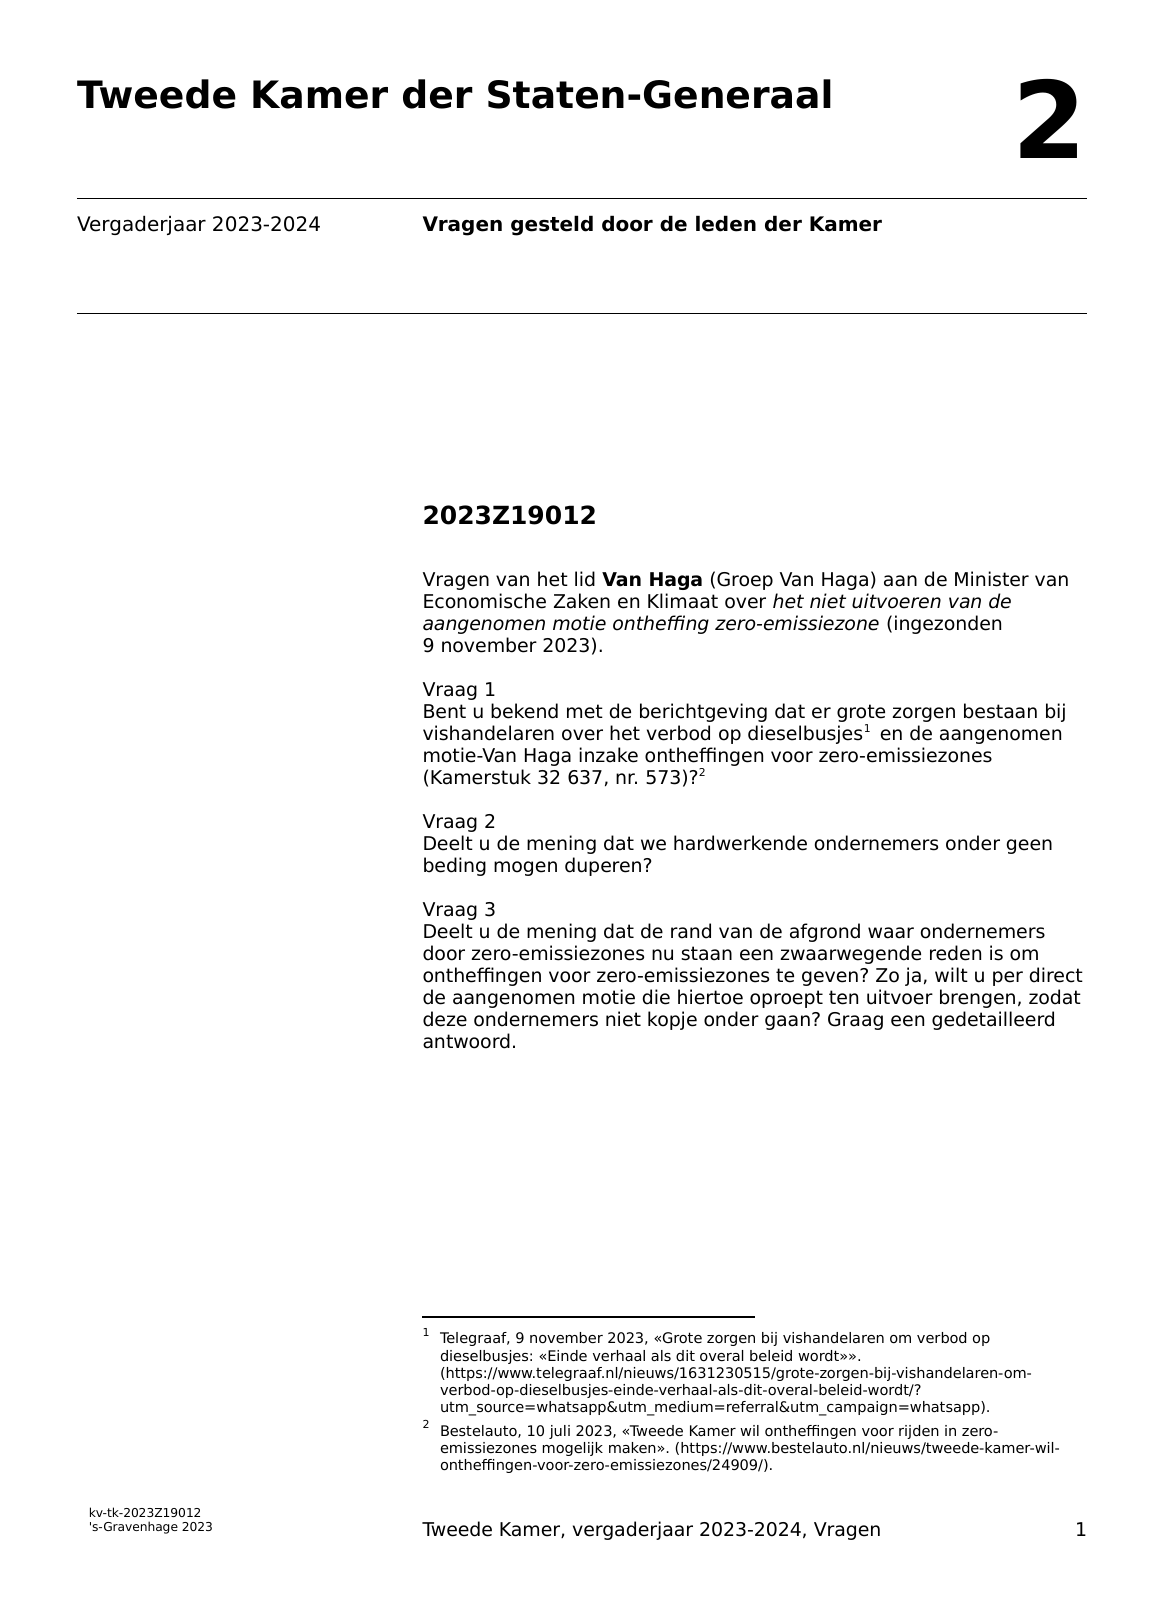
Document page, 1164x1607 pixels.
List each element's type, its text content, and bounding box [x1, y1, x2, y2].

text 's-Gravenhage 2023 [88, 1520, 323, 1534]
text Vraag 2 [422, 811, 1087, 833]
table_header 2 [886, 59, 1087, 198]
table_cell Vergaderjaar 2023-2024 [77, 199, 422, 313]
text Bent u bekend met de berichtgeving dat er grote zorgen bestaan bij vishandelaren over het verbod op dieselbusjes en de aangenomen motie-Van Haga inzake ontheffingen voor zero-emissiezones (Kamerstuk 32 637, nr. 573)? [422, 701, 1087, 789]
text kv-tk-2023Z19012 [88, 1506, 323, 1520]
text Deelt u de mening dat we hardwerkende ondernemers onder geen beding mogen duperen? [422, 833, 1087, 877]
table_header Tweede Kamer der Staten-Generaal [77, 59, 886, 198]
text 2023Z19012 [422, 501, 1087, 531]
table_cell Vragen gesteld door de leden der Kamer [422, 199, 1087, 313]
text Telegraaf, 9 november 2023, «Grote zorgen bij vishandelaren om verbod op dieselbusjes: «Einde verhaal als dit overal beleid wordt»». (https://www.telegraaf.nl/nieuws/1631230515/grote-zorgen-bij-vishandelaren-om-verbod-op-dieselbusjes-einde-verhaal-als-dit-overal-beleid-wordt/?utm_source=whatsapp&utm_medium=referral&utm_campaign=whatsapp). [422, 1326, 1087, 1416]
text Deelt u de mening dat de rand van de afgrond waar ondernemers door zero-emissiezones nu staan een zwaarwegende reden is om ontheffingen voor zero-emissiezones te geven? Zo ja, wilt u per direct de aangenomen motie die hiertoe oproept ten uitvoer brengen, zodat deze ondernemers niet kopje onder gaan? Graag een gedetailleerd antwoord. [422, 921, 1087, 1053]
text Vraag 3 [422, 899, 1087, 921]
text Vragen van het lid Van Haga (Groep Van Haga) aan de Minister van Economische Zaken en Klimaat over het niet uitvoeren van de aangenomen motie ontheffing zero-emissiezone (ingezonden 9 november 2023). [422, 569, 1087, 657]
text Bestelauto, 10 juli 2023, «Tweede Kamer wil ontheffingen voor rijden in zero-emissiezones mogelijk maken». (https://www.bestelauto.nl/nieuws/tweede-kamer-wil-ontheffingen-voor-zero-emissiezones/24909/). [422, 1418, 1087, 1474]
text Vraag 1 [422, 679, 1087, 701]
